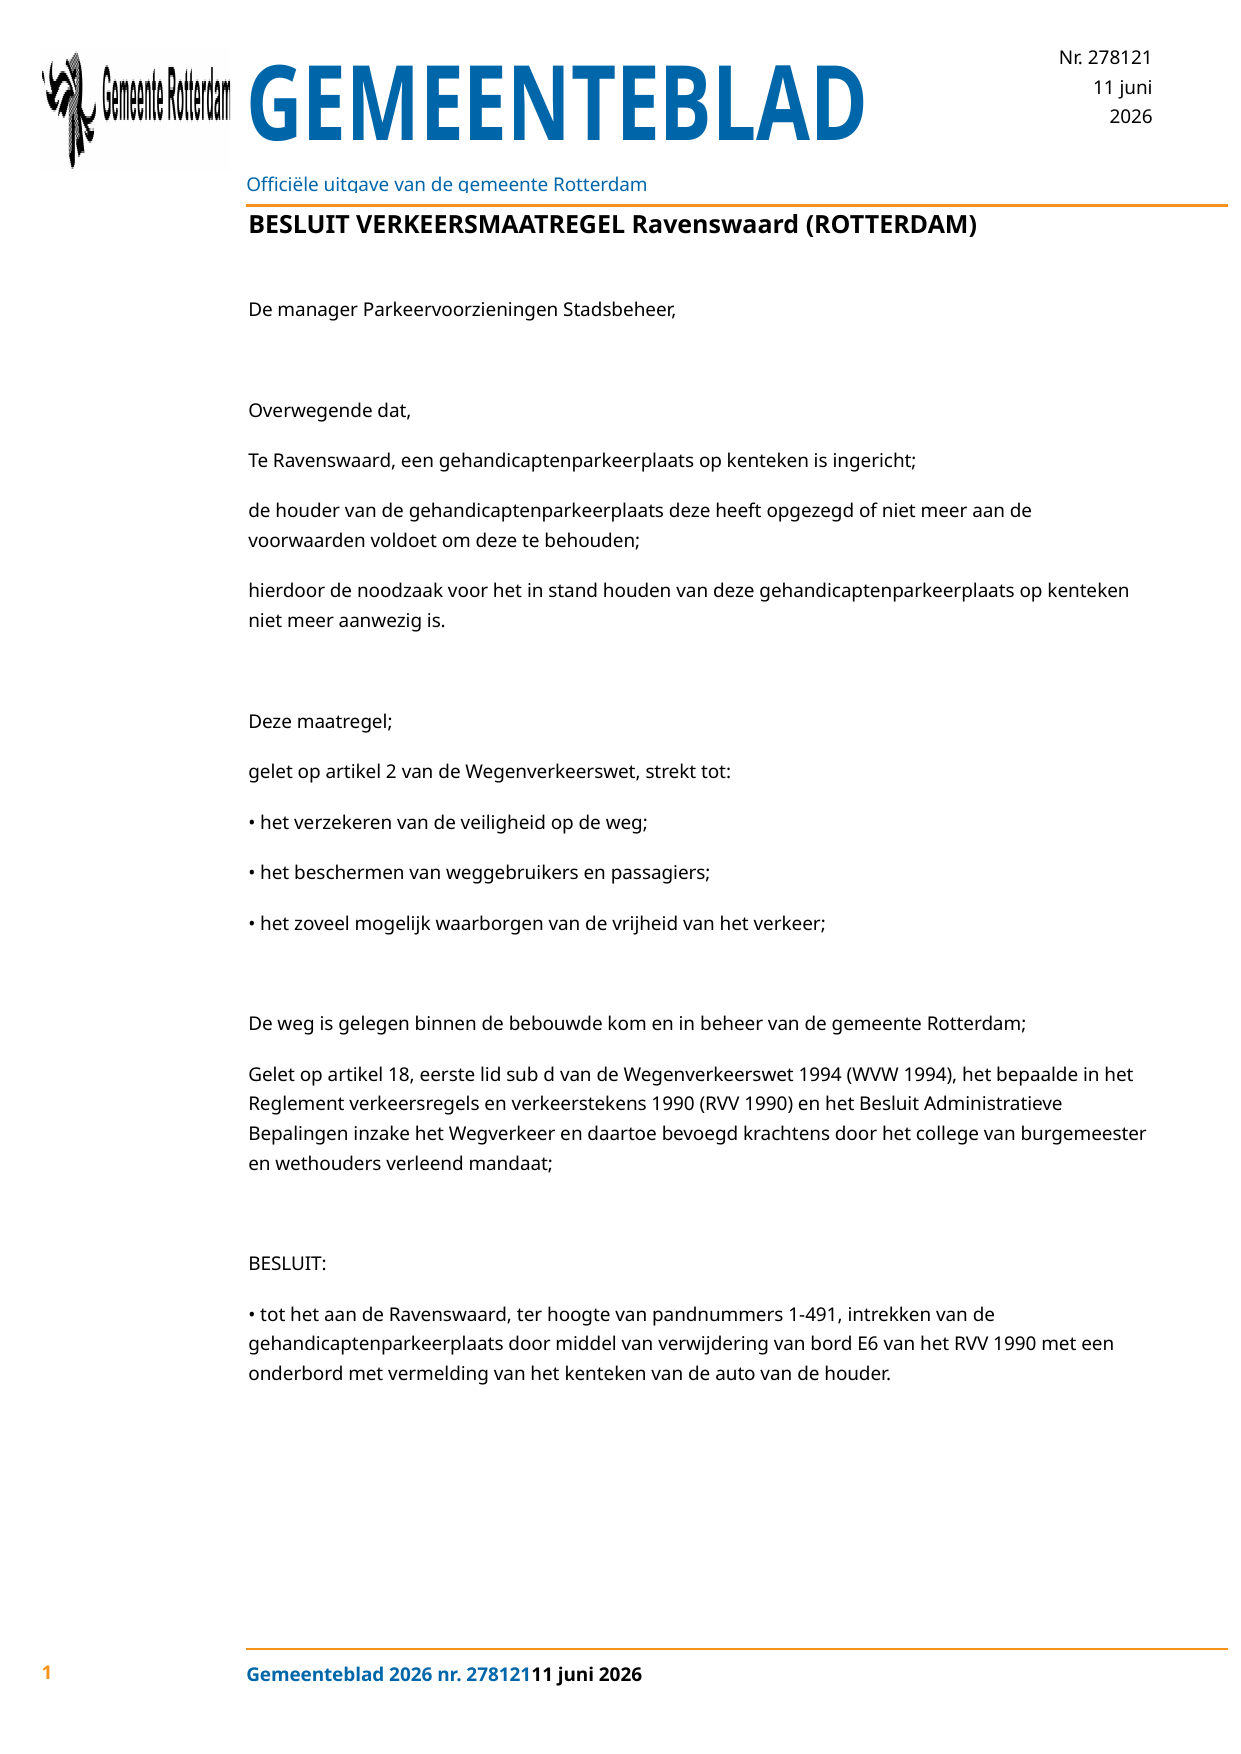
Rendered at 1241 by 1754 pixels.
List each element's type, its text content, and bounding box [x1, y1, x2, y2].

text Overwegende dat, [248, 397, 1152, 423]
text • het verzekeren van de veiligheid op de weg; [248, 809, 1152, 835]
text • tot het aan de Ravenswaard, ter hoogte van pandnummers 1-491, intrekken van de gehandicaptenparkeerplaats door middel van verwijdering van bord E6 van het RVV 1990 met een onderbord met vermelding van het kenteken van de auto van de houder. [248, 1301, 1152, 1386]
picture [41, 47, 231, 172]
text • het zoveel mogelijk waarborgen van de vrijheid van het verkeer; [248, 910, 1152, 936]
text • het beschermen van weggebruikers en passagiers; [248, 859, 1152, 885]
text De weg is gelegen binnen de bebouwde kom en in beheer van de gemeente Rotterdam; [248, 1011, 1152, 1036]
text Deze maatregel; [248, 708, 1152, 734]
text BESLUIT VERKEERSMAATREGEL Ravenswaard (ROTTERDAM) [248, 207, 1152, 241]
text De manager Parkeervoorzieningen Stadsbeheer, [248, 296, 1152, 322]
text Gelet op artikel 18, eerste lid sub d van de Wegenverkeerswet 1994 (WVW 1994), het bepaalde in het Reglement verkeersregels en verkeerstekens 1990 (RVV 1990) en het Besluit Administratieve Bepalingen inzake het Wegverkeer en daartoe bevoegd krachtens door het college van burgemeester en wethouders verleend mandaat; [248, 1061, 1152, 1176]
text gelet op artikel 2 van de Wegenverkeerswet, strekt tot: [248, 758, 1152, 784]
text BESLUIT: [248, 1251, 1152, 1276]
text Te Ravenswaard, een gehandicaptenparkeerplaats op kenteken is ingericht; [248, 447, 1152, 473]
text hierdoor de noodzaak voor het in stand houden van deze gehandicaptenparkeerplaats op kenteken niet meer aanwezig is. [248, 578, 1152, 633]
text de houder van de gehandicaptenparkeerplaats deze heeft opgezegd of niet meer aan de voorwaarden voldoet om deze te behouden; [248, 498, 1152, 553]
